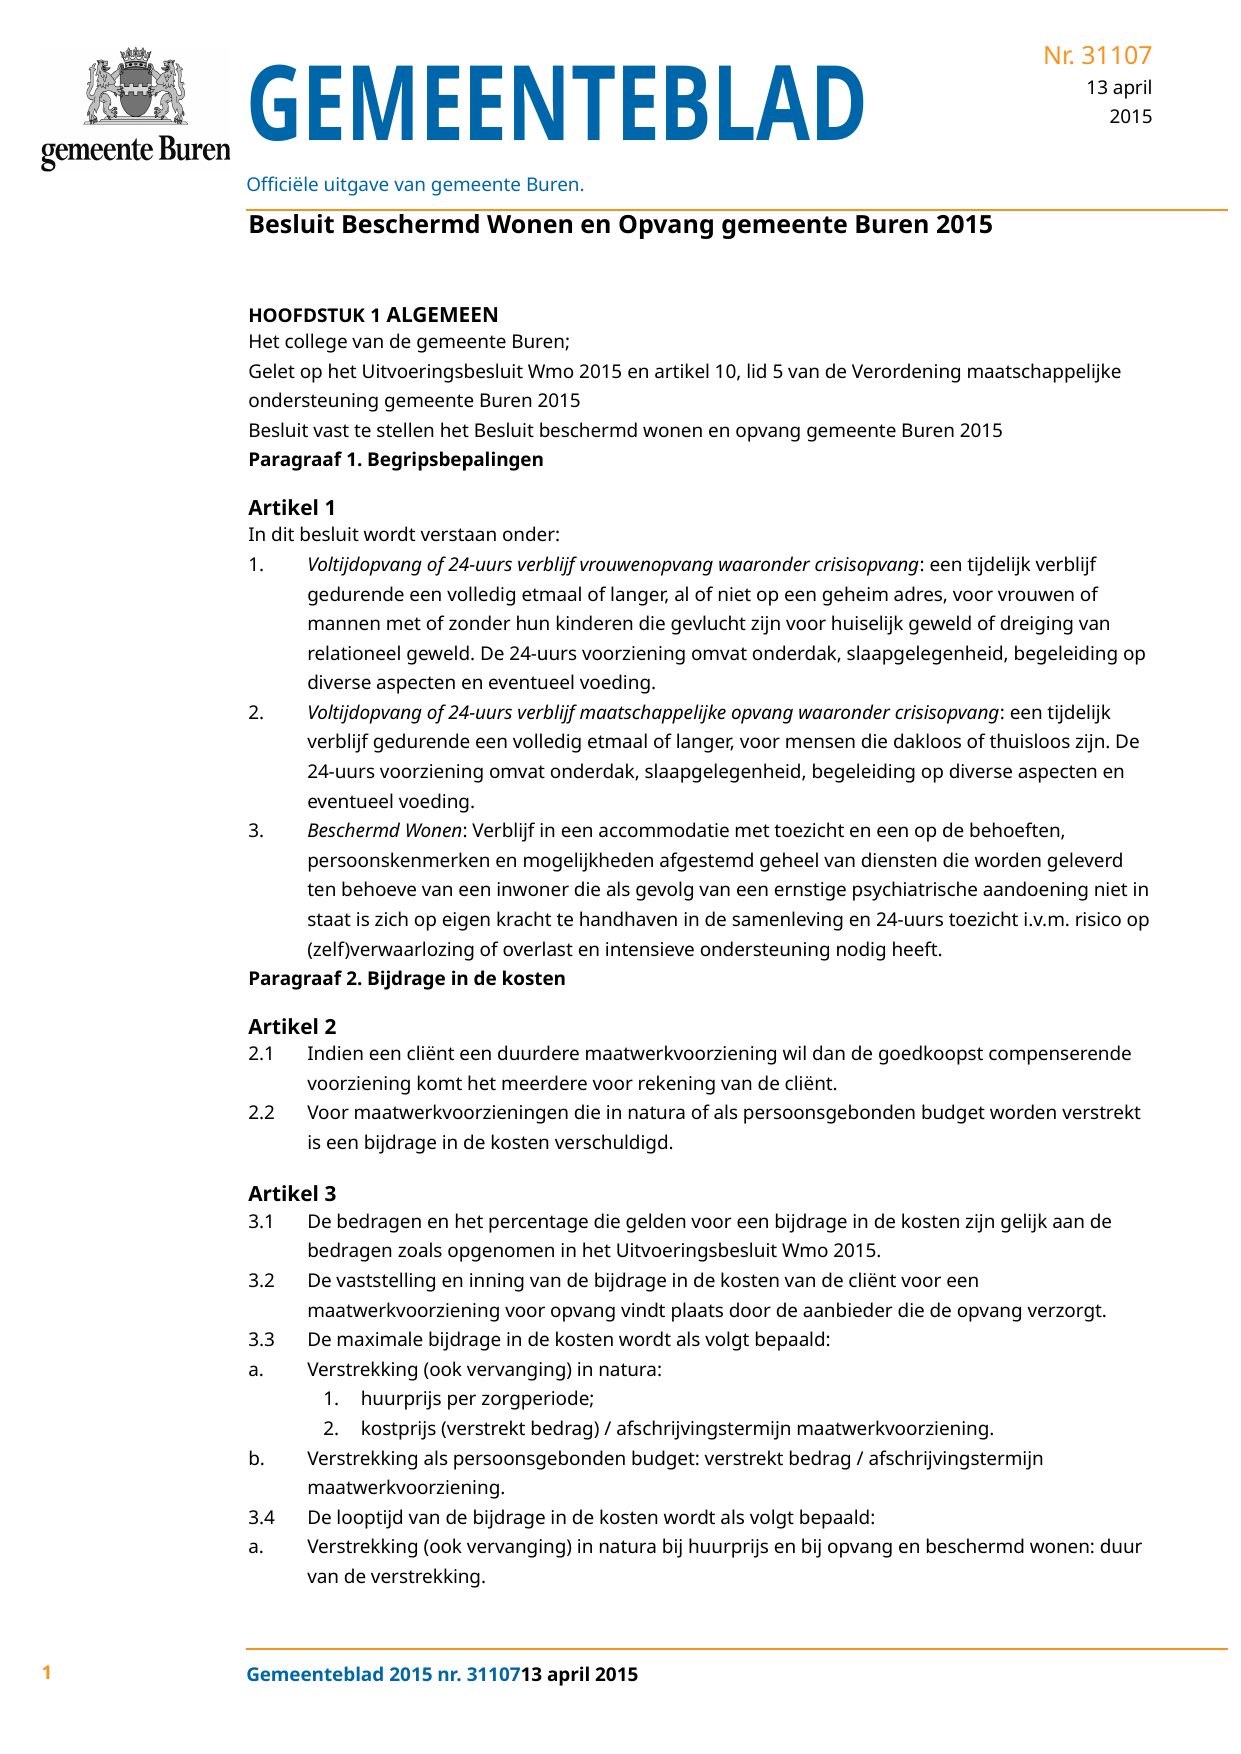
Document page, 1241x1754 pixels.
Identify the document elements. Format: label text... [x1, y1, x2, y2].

list De vaststelling en inning van de bijdrage in de kosten van de cliënt voor een maatwerkvoorziening voor opvang vindt plaats door de aanbieder die de opvang verzorgt. [248, 1267, 1152, 1322]
text Artikel 3 [248, 1179, 1152, 1208]
list Verstrekking als persoonsgebonden budget: verstrekt bedrag / afschrijvingstermijn maatwerkvoorziening. [248, 1445, 1152, 1500]
text Paragraaf 1. Begripsbepalingen [248, 447, 1152, 472]
list De looptijd van de bijdrage in de kosten wordt als volgt bepaald: [248, 1504, 1152, 1529]
list Voltijdopvang of 24-uurs verblijf vrouwenopvang waaronder crisisopvang: een tijdelijk verblijf gedurende een volledig etmaal of langer, al of niet op een geheim adres, voor vrouwen of mannen met of zonder hun kinderen die gevlucht zijn voor huiselijk geweld of dreiging van relationeel geweld. De 24-uurs voorziening omvat onderdak, slaapgelegenheid, begeleiding op diverse aspecten en eventueel voeding. [248, 551, 1152, 695]
text HOOFDSTUK 1 ALGEMEEN [248, 300, 1152, 328]
text Artikel 1 [248, 493, 1152, 522]
text Paragraaf 2. Bijdrage in de kosten [248, 965, 1152, 991]
list De maximale bijdrage in de kosten wordt als volgt bepaald: [248, 1326, 1152, 1352]
text In dit besluit wordt verstaan onder: [248, 522, 1152, 547]
list Voor maatwerkvoorzieningen die in natura of als persoonsgebonden budget worden verstrekt is een bijdrage in de kosten verschuldigd. [248, 1099, 1152, 1155]
picture [41, 47, 231, 172]
text Artikel 2 [248, 1012, 1152, 1040]
list Beschermd Wonen: Verblijf in een accommodatie met toezicht en een op de behoeften, persoonskenmerken en mogelijkheden afgestemd geheel van diensten die worden geleverd ten behoeve van een inwoner die als gevolg van een ernstige psychiatrische aandoening niet in staat is zich op eigen kracht te handhaven in de samenleving en 24-uurs toezicht i.v.m. risico op (zelf)verwaarlozing of overlast en intensieve ondersteuning nodig heeft. [248, 817, 1152, 962]
text Besluit Beschermd Wonen en Opvang gemeente Buren 2015 [248, 211, 1152, 241]
text Gelet op het Uitvoeringsbesluit Wmo 2015 en artikel 10, lid 5 van de Verordening maatschappelijke ondersteuning gemeente Buren 2015 [248, 358, 1152, 413]
list Indien een cliënt een duurdere maatwerkvoorziening wil dan de goedkoopst compenserende voorziening komt het meerdere voor rekening van de cliënt. [248, 1040, 1152, 1096]
list Verstrekking (ook vervanging) in natura bij huurprijs en bij opvang en beschermd wonen: duur van de verstrekking. [248, 1533, 1152, 1589]
text Besluit vast te stellen het Besluit beschermd wonen en opvang gemeente Buren 2015 [248, 417, 1152, 443]
text Het college van de gemeente Buren; [248, 328, 1152, 354]
list Voltijdopvang of 24-uurs verblijf maatschappelijke opvang waaronder crisisopvang: een tijdelijk verblijf gedurende een volledig etmaal of langer, voor mensen die dakloos of thuisloos zijn. De 24-uurs voorziening omvat onderdak, slaapgelegenheid, begeleiding op diverse aspecten en eventueel voeding. [248, 699, 1152, 814]
list Verstrekking (ook vervanging) in natura: [248, 1356, 1152, 1382]
list kostprijs (verstrekt bedrag) / afschrijvingstermijn maatwerkvoorziening. [323, 1415, 1152, 1441]
list huurprijs per zorgperiode; [323, 1386, 1152, 1411]
list De bedragen en het percentage die gelden voor een bijdrage in de kosten zijn gelijk aan de bedragen zoals opgenomen in het Uitvoeringsbesluit Wmo 2015. [248, 1208, 1152, 1263]
